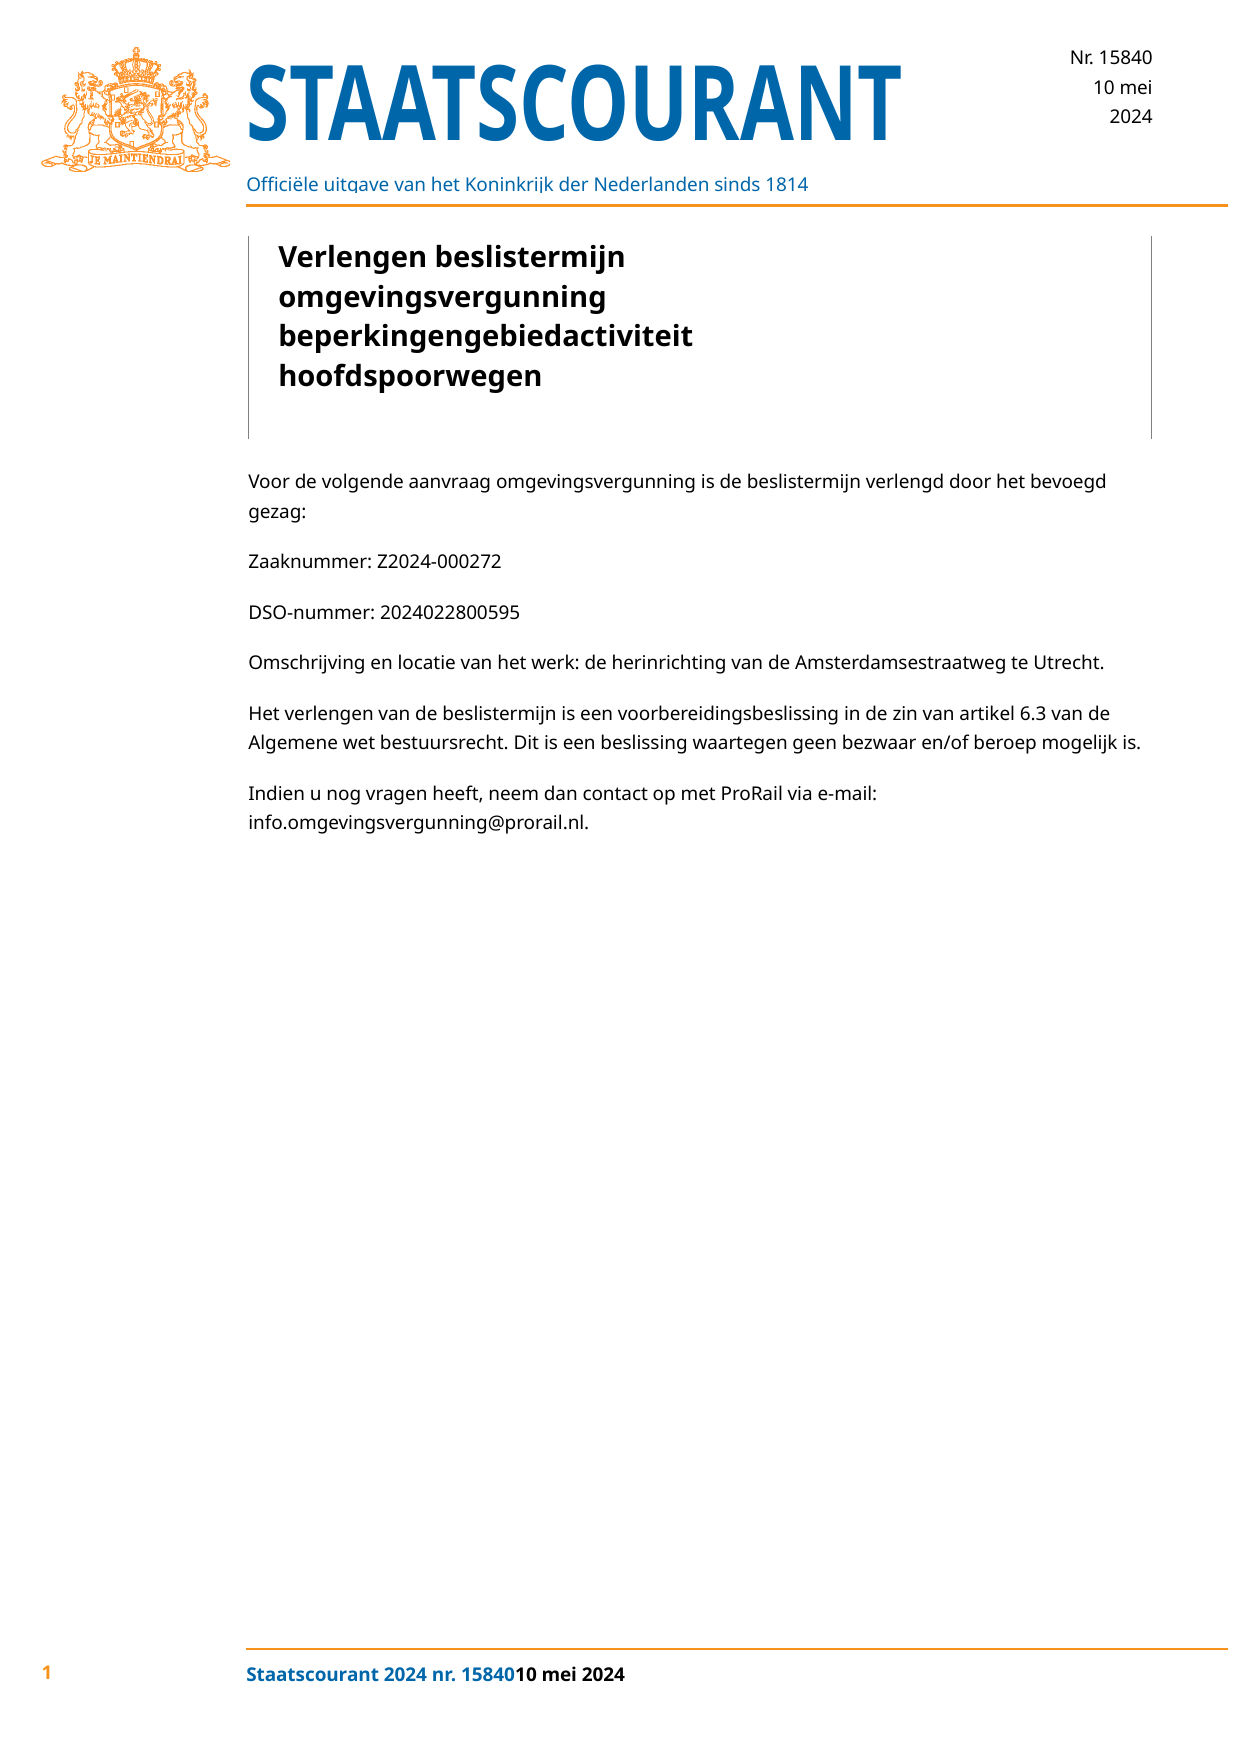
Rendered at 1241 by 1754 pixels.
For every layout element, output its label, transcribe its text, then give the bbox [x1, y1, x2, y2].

text Voor de volgende aanvraag omgevingsvergunning is de beslistermijn verlengd door het bevoegd gezag: [248, 469, 1152, 524]
picture [41, 47, 231, 172]
text Indien u nog vragen heeft, neem dan contact op met ProRail via e-mail: info.omgevingsvergunning@prorail.nl. [248, 780, 1152, 835]
table_header [850, 236, 912, 413]
table_header [1090, 236, 1151, 413]
text Het verlengen van de beslistermijn is een voorbereidingsbeslissing in de zin van artikel 6.3 van de Algemene wet bestuursrecht. Dit is een beslissing waartegen geen bezwaar en/of beroep mogelijk is. [248, 700, 1152, 755]
table_header [850, 414, 1151, 439]
text Zaaknummer: Z2024-000272 [248, 549, 1152, 574]
text DSO-nummer: 2024022800595 [248, 599, 1152, 625]
text Omschrijving en locatie van het werk: de herinrichting van de Amsterdamsestraatweg te Utrecht. [248, 649, 1152, 675]
table_header Verlengen beslistermijn omgevingsvergunning beperkingengebiedactiviteit hoofdspoorwegen [249, 236, 850, 439]
picture [912, 236, 1090, 414]
